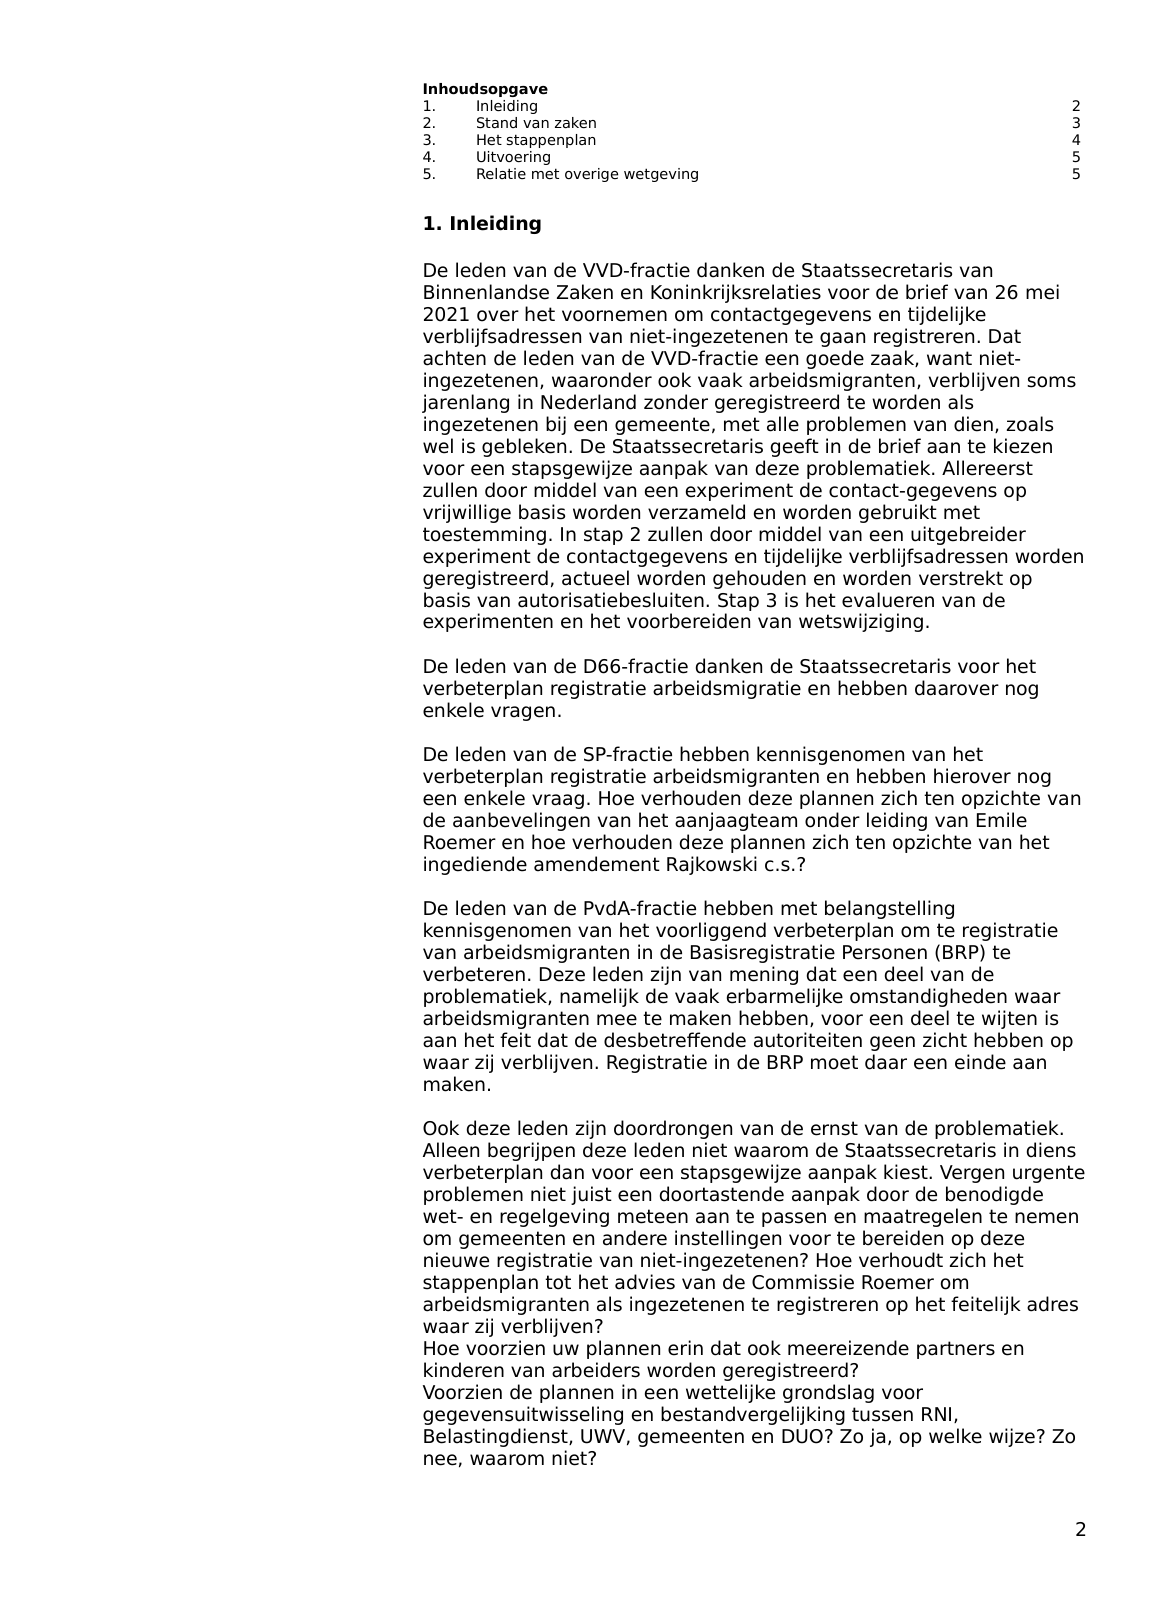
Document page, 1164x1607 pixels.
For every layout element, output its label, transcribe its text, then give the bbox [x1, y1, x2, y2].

text De leden van de D66-fractie danken de Staatssecretaris voor het verbeterplan registratie arbeidsmigratie en hebben daarover nog enkele vragen. [422, 656, 1087, 722]
text Hoe voorzien uw plannen erin dat ook meereizende partners en kinderen van arbeiders worden geregistreerd? [422, 1338, 1087, 1382]
table_cell 4 [865, 132, 1087, 149]
table_cell 1. [422, 98, 470, 115]
table_cell 4. [422, 149, 470, 166]
table_cell 3 [865, 115, 1087, 132]
table_cell 5 [865, 166, 1087, 183]
table_cell Uitvoering [470, 149, 865, 166]
text De leden van de SP-fractie hebben kennisgenomen van het verbeterplan registratie arbeidsmigranten en hebben hierover nog een enkele vraag. Hoe verhouden deze plannen zich ten opzichte van de aanbevelingen van het aanjaagteam onder leiding van Emile Roemer en hoe verhouden deze plannen zich ten opzichte van het ingediende amendement Rajkowski c.s.? [422, 744, 1087, 876]
table_cell Stand van zaken [470, 115, 865, 132]
table_cell Relatie met overige wetgeving [470, 166, 865, 183]
table_cell 5. [422, 166, 470, 183]
table_cell 2 [865, 98, 1087, 115]
table_cell 5 [865, 149, 1087, 166]
table_cell Inleiding [470, 98, 865, 115]
subtitle 1. Inleiding [422, 213, 1087, 235]
table_cell 3. [422, 132, 470, 149]
table_cell 2. [422, 115, 470, 132]
text Ook deze leden zijn doordrongen van de ernst van de problematiek. Alleen begrijpen deze leden niet waarom de Staatssecretaris in diens verbeterplan dan voor een stapsgewijze aanpak kiest. Vergen urgente problemen niet juist een doortastende aanpak door de benodigde wet- en regelgeving meteen aan te passen en maatregelen te nemen om gemeenten en andere instellingen voor te bereiden op deze nieuwe registratie van niet-ingezetenen? Hoe verhoudt zich het stappenplan tot het advies van de Commissie Roemer om arbeidsmigranten als ingezetenen te registreren op het feitelijk adres waar zij verblijven? [422, 1118, 1087, 1338]
table_header Inhoudsopgave [422, 81, 865, 98]
table_cell Het stappenplan [470, 132, 865, 149]
text De leden van de PvdA-fractie hebben met belangstelling kennisgenomen van het voorliggend verbeterplan om te registratie van arbeidsmigranten in de Basisregistratie Personen (BRP) te verbeteren. Deze leden zijn van mening dat een deel van de problematiek, namelijk de vaak erbarmelijke omstandigheden waar arbeidsmigranten mee te maken hebben, voor een deel te wijten is aan het feit dat de desbetreffende autoriteiten geen zicht hebben op waar zij verblijven. Registratie in de BRP moet daar een einde aan maken. [422, 898, 1087, 1096]
text Voorzien de plannen in een wettelijke grondslag voor gegevensuitwisseling en bestandvergelijking tussen RNI, Belastingdienst, UWV, gemeenten en DUO? Zo ja, op welke wijze? Zo nee, waarom niet? [422, 1382, 1087, 1469]
text De leden van de VVD-fractie danken de Staatssecretaris van Binnenlandse Zaken en Koninkrijksrelaties voor de brief van 26 mei 2021 over het voornemen om contactgegevens en tijdelijke verblijfsadressen van niet-ingezetenen te gaan registreren. Dat achten de leden van de VVD-fractie een goede zaak, want niet-ingezetenen, waaronder ook vaak arbeidsmigranten, verblijven soms jarenlang in Nederland zonder geregistreerd te worden als ingezetenen bij een gemeente, met alle problemen van dien, zoals wel is gebleken. De Staatssecretaris geeft in de brief aan te kiezen voor een stapsgewijze aanpak van deze problematiek. Allereerst zullen door middel van een experiment de contact-gegevens op vrijwillige basis worden verzameld en worden gebruikt met toestemming. In stap 2 zullen door middel van een uitgebreider experiment de contactgegevens en tijdelijke verblijfsadressen worden geregistreerd, actueel worden gehouden en worden verstrekt op basis van autorisatiebesluiten. Stap 3 is het evalueren van de experimenten en het voorbereiden van wetswijziging. [422, 260, 1087, 633]
table_header [865, 81, 1087, 98]
